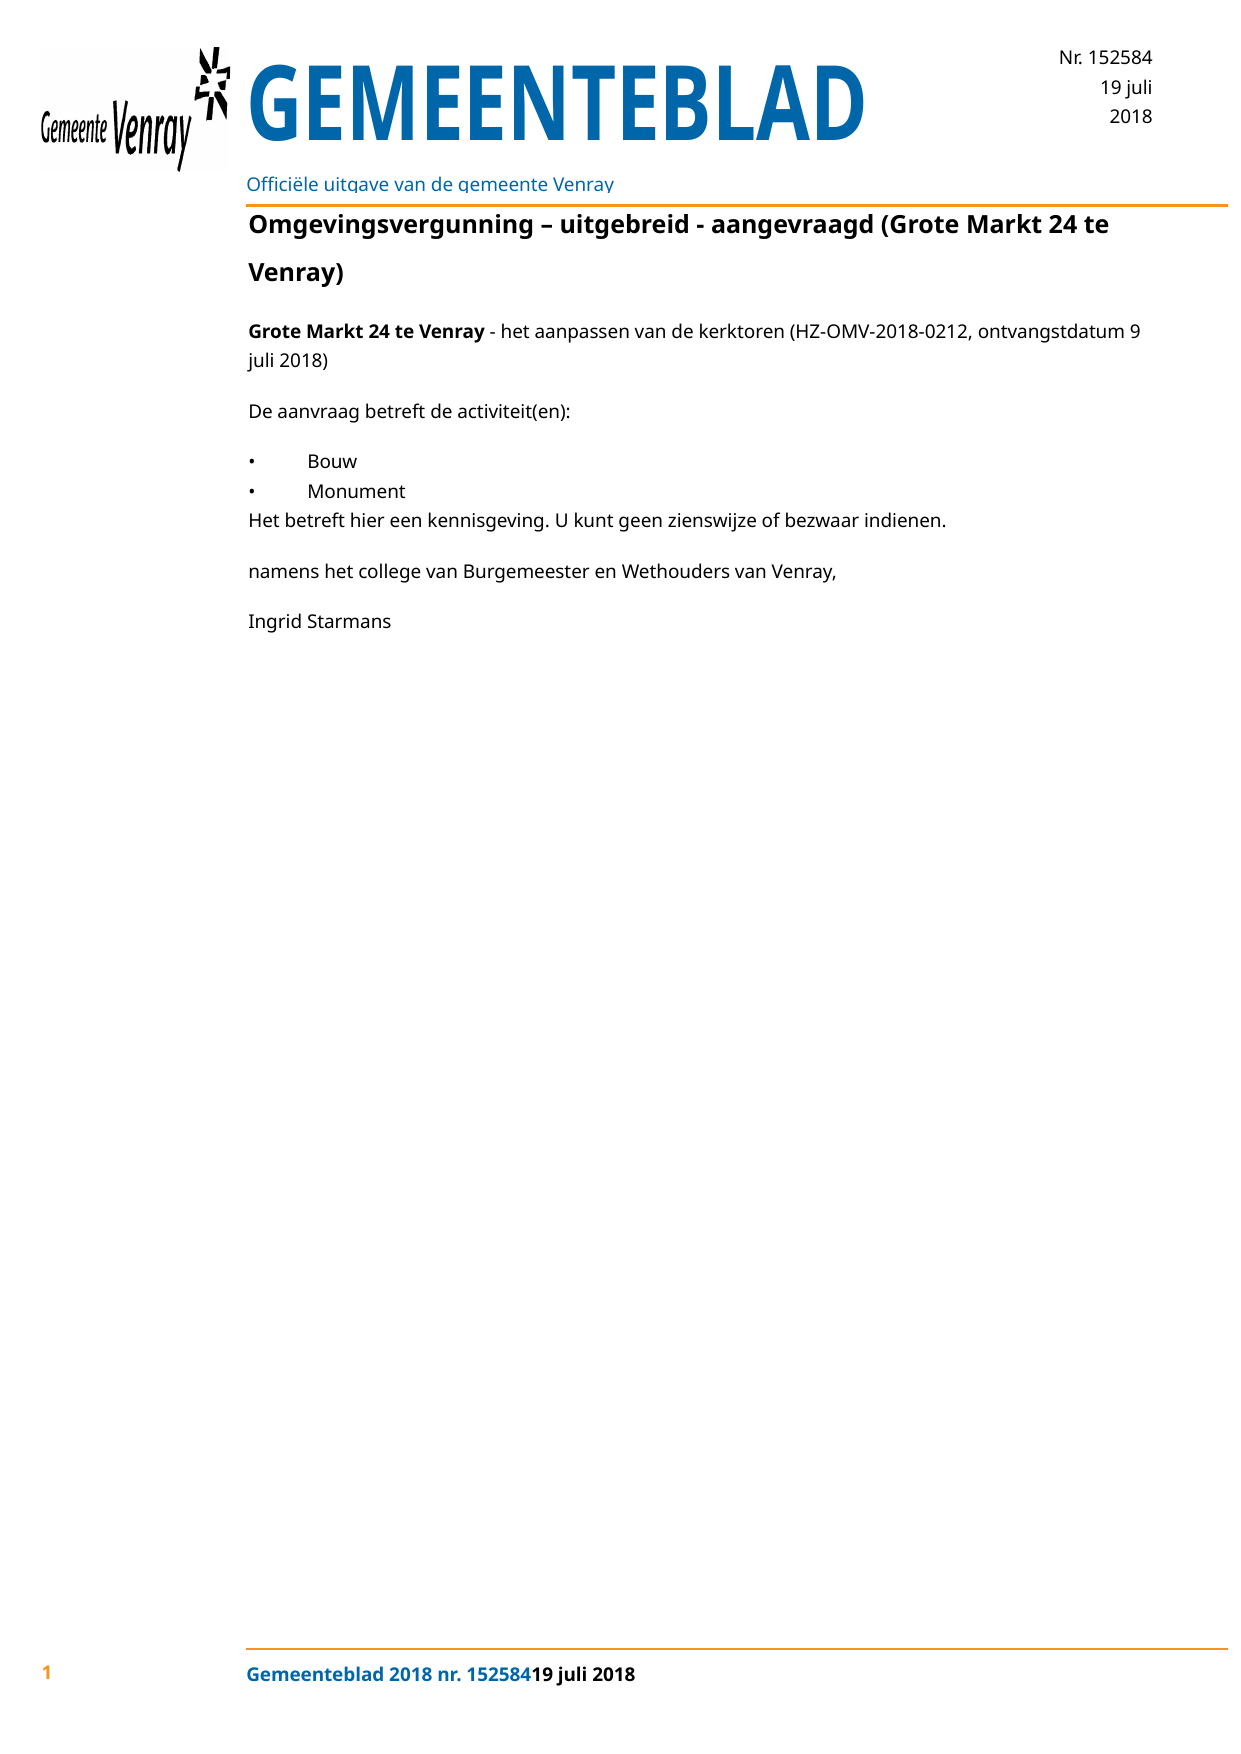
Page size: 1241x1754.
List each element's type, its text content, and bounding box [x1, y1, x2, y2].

text Het betreft hier een kennisgeving. U kunt geen zienswijze of bezwaar indienen. [248, 507, 1152, 533]
text De aanvraag betreft de activiteit(en): [248, 398, 1152, 424]
picture [41, 47, 231, 172]
text Omgevingsvergunning – uitgebreid - aangevraagd (Grote Markt 24 te Venray) [248, 207, 1152, 288]
text Ingrid Starmans [248, 608, 1152, 634]
text namens het college van Burgemeester en Wethouders van Venray, [248, 558, 1152, 584]
list Bouw [248, 448, 1152, 474]
list Monument [248, 478, 1152, 504]
text Grote Markt 24 te Venray - het aanpassen van de kerktoren (HZ-OMV-2018-0212, ontvangstdatum 9 juli 2018) [248, 318, 1152, 373]
